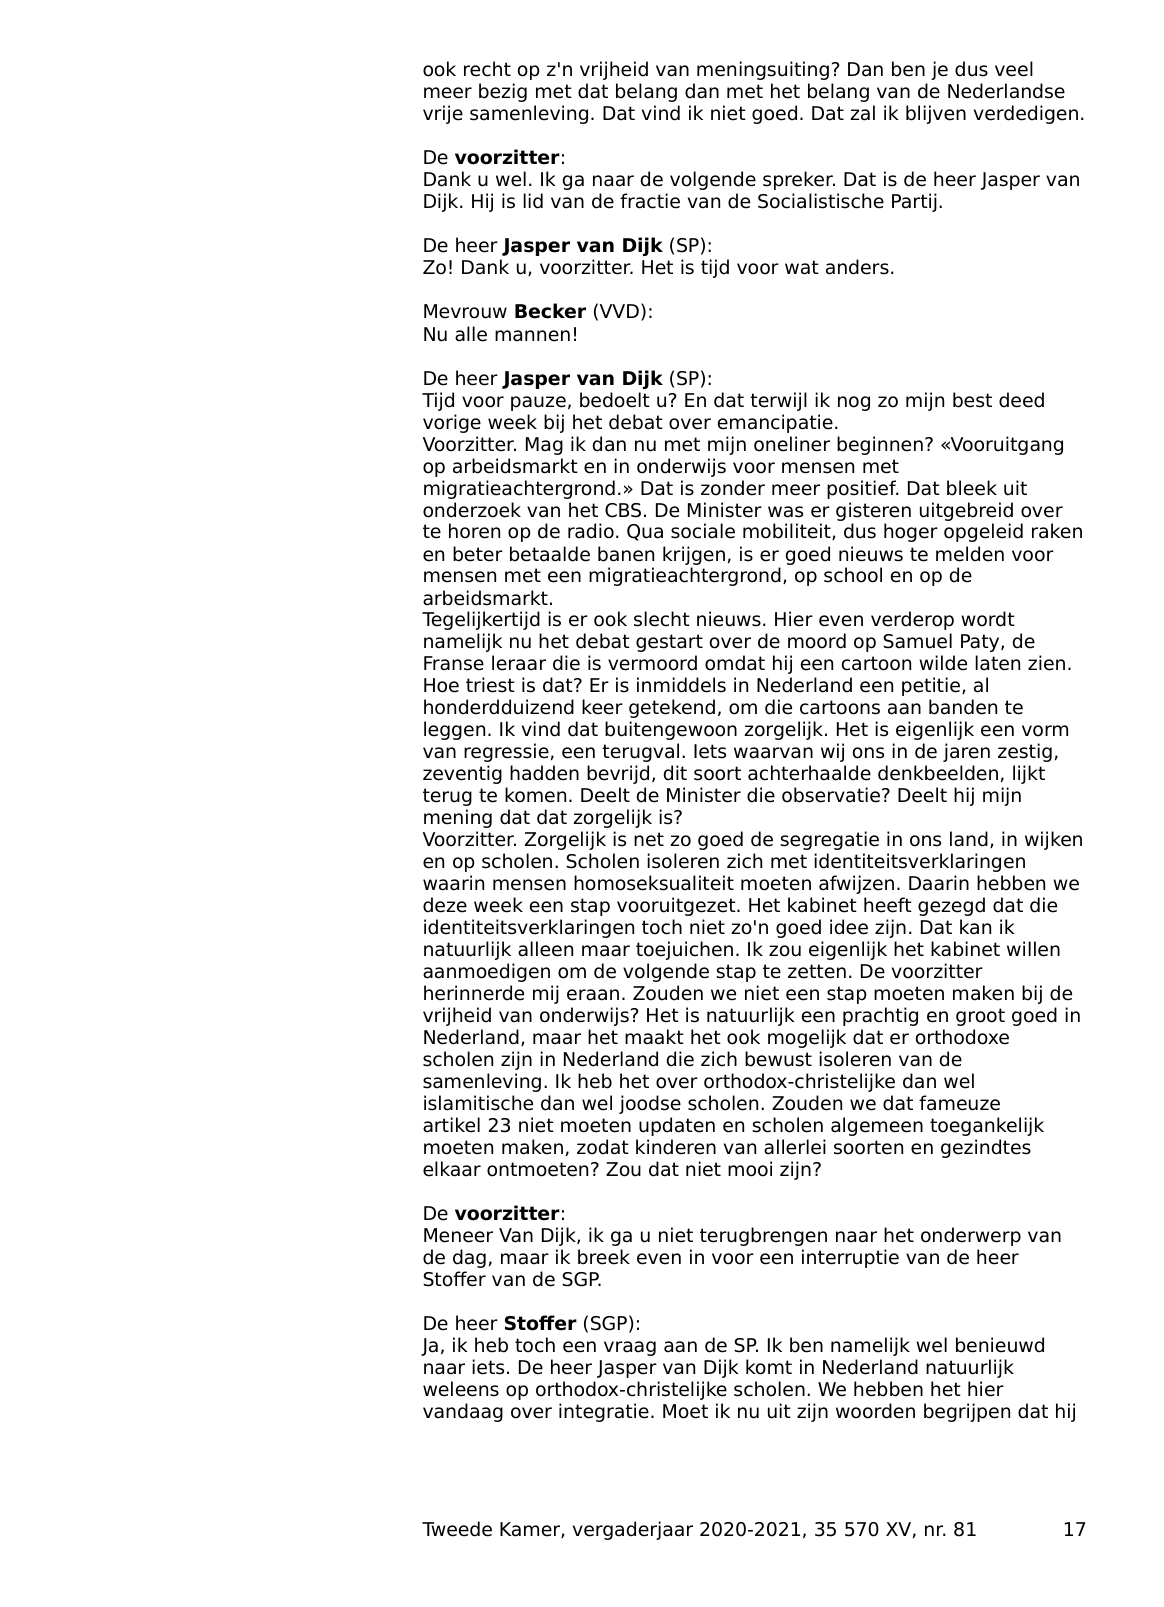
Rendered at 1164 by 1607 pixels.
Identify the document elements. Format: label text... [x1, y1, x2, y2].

text De heer Jasper van Dijk (SP): [422, 235, 1087, 257]
text Zo! Dank u, voorzitter. Het is tijd voor wat anders. [422, 257, 1087, 279]
text Nu alle mannen! [422, 323, 1087, 345]
text Meneer Van Dijk, ik ga u niet terugbrengen naar het onderwerp van de dag, maar ik breek even in voor een interruptie van de heer Stoffer van de SGP. [422, 1225, 1087, 1291]
text Tegelijkertijd is er ook slecht nieuws. Hier even verderop wordt namelijk nu het debat gestart over de moord op Samuel Paty, de Franse leraar die is vermoord omdat hij een cartoon wilde laten zien. Hoe triest is dat? Er is inmiddels in Nederland een petitie, al honderdduizend keer getekend, om die cartoons aan banden te leggen. Ik vind dat buitengewoon zorgelijk. Het is eigenlijk een vorm van regressie, een terugval. Iets waarvan wij ons in de jaren zestig, zeventig hadden bevrijd, dit soort achterhaalde denkbeelden, lijkt terug te komen. Deelt de Minister die observatie? Deelt hij mijn mening dat dat zorgelijk is? [422, 609, 1087, 829]
text Voorzitter. Mag ik dan nu met mijn oneliner beginnen? «Vooruitgang op arbeidsmarkt en in onderwijs voor mensen met migratieachtergrond.» Dat is zonder meer positief. Dat bleek uit onderzoek van het CBS. De Minister was er gisteren uitgebreid over te horen op de radio. Qua sociale mobiliteit, dus hoger opgeleid raken en beter betaalde banen krijgen, is er goed nieuws te melden voor mensen met een migratieachtergrond, op school en op de arbeidsmarkt. [422, 433, 1087, 609]
text Tijd voor pauze, bedoelt u? En dat terwijl ik nog zo mijn best deed vorige week bij het debat over emancipatie. [422, 389, 1087, 433]
text Ja, ik heb toch een vraag aan de SP. Ik ben namelijk wel benieuwd naar iets. De heer Jasper van Dijk komt in Nederland natuurlijk weleens op orthodox-christelijke scholen. We hebben het hier vandaag over integratie. Moet ik nu uit zijn woorden begrijpen dat hij [422, 1335, 1087, 1423]
text ook recht op z'n vrijheid van meningsuiting? Dan ben je dus veel meer bezig met dat belang dan met het belang van de Nederlandse vrije samenleving. Dat vind ik niet goed. Dat zal ik blijven verdedigen. [422, 59, 1087, 125]
text Dank u wel. Ik ga naar de volgende spreker. Dat is de heer Jasper van Dijk. Hij is lid van de fractie van de Socialistische Partij. [422, 169, 1087, 213]
text De voorzitter: [422, 147, 1087, 169]
text De voorzitter: [422, 1203, 1087, 1225]
text De heer Jasper van Dijk (SP): [422, 368, 1087, 389]
text Voorzitter. Zorgelijk is net zo goed de segregatie in ons land, in wijken en op scholen. Scholen isoleren zich met identiteitsverklaringen waarin mensen homoseksualiteit moeten afwijzen. Daarin hebben we deze week een stap vooruitgezet. Het kabinet heeft gezegd dat die identiteitsverklaringen toch niet zo'n goed idee zijn. Dat kan ik natuurlijk alleen maar toejuichen. Ik zou eigenlijk het kabinet willen aanmoedigen om de volgende stap te zetten. De voorzitter herinnerde mij eraan. Zouden we niet een stap moeten maken bij de vrijheid van onderwijs? Het is natuurlijk een prachtig en groot goed in Nederland, maar het maakt het ook mogelijk dat er orthodoxe scholen zijn in Nederland die zich bewust isoleren van de samenleving. Ik heb het over orthodox-christelijke dan wel islamitische dan wel joodse scholen. Zouden we dat fameuze artikel 23 niet moeten updaten en scholen algemeen toegankelijk moeten maken, zodat kinderen van allerlei soorten en gezindtes elkaar ontmoeten? Zou dat niet mooi zijn? [422, 829, 1087, 1181]
text Mevrouw Becker (VVD): [422, 301, 1087, 323]
text De heer Stoffer (SGP): [422, 1313, 1087, 1335]
